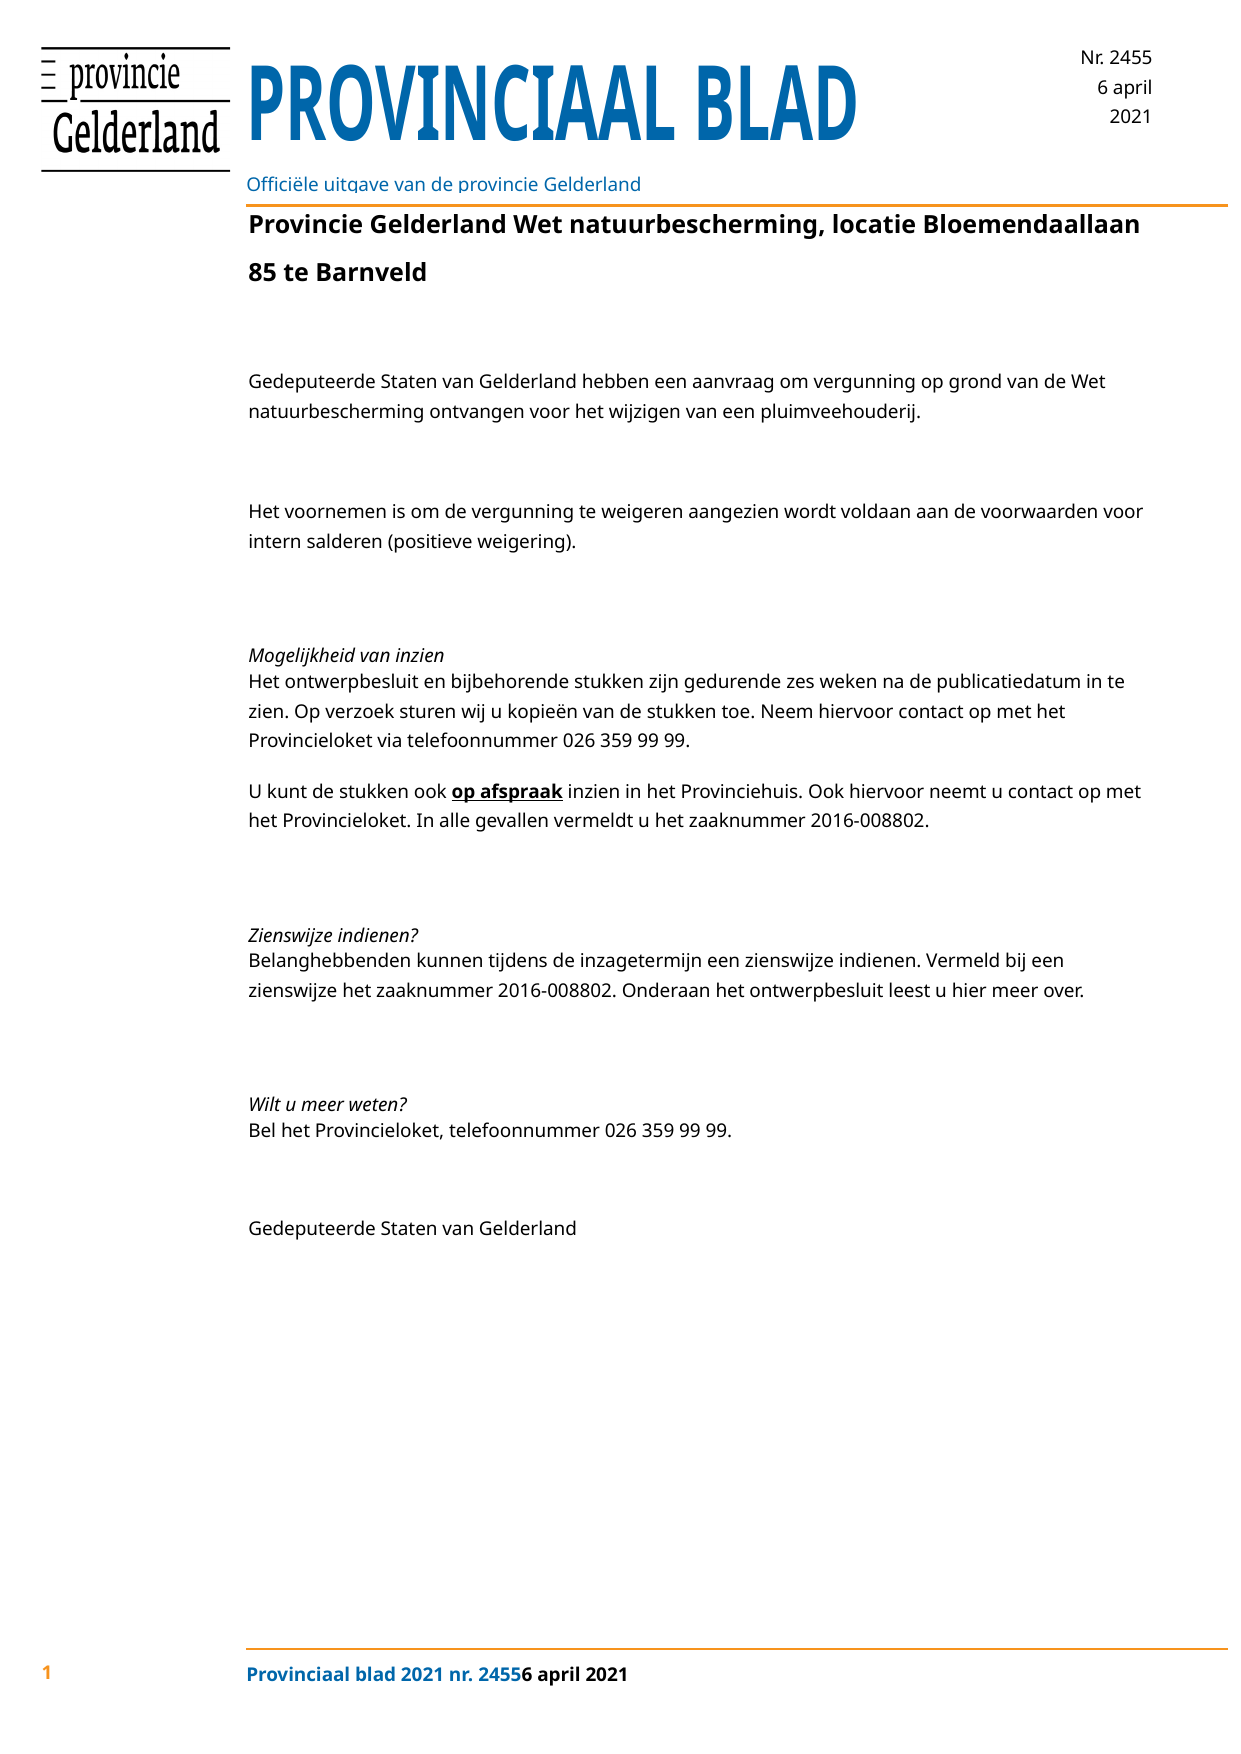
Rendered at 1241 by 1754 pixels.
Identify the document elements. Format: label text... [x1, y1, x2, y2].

text Gedeputeerde Staten van Gelderland hebben een aanvraag om vergunning op grond van de Wet natuurbescherming ontvangen voor het wijzigen van een pluimveehouderij. [248, 368, 1152, 424]
text Het ontwerpbesluit en bijbehorende stukken zijn gedurende zes weken na de publicatiedatum in te zien. Op verzoek sturen wij u kopieën van de stukken toe. Neem hiervoor contact op met het Provincieloket via telefoonnummer 026 359 99 99. [248, 668, 1152, 753]
text Mogelijkheid van inzien [248, 643, 1152, 668]
text Provincie Gelderland Wet natuurbescherming, locatie Bloemendaallaan 85 te Barnveld [248, 207, 1152, 288]
text Gedeputeerde Staten van Gelderland [248, 1216, 1152, 1241]
text Het voornemen is om de vergunning te weigeren aangezien wordt voldaan aan de voorwaarden voor intern salderen (positieve weigering). [248, 499, 1152, 554]
text Belanghebbenden kunnen tijdens de inzagetermijn een zienswijze indienen. Vermeld bij een zienswijze het zaaknummer 2016-008802. Onderaan het ontwerpbesluit leest u hier meer over. [248, 948, 1152, 1003]
text Bel het Provincieloket, telefoonnummer 026 359 99 99. [248, 1117, 1152, 1143]
text Zienswijze indienen? [248, 922, 1152, 948]
picture [41, 47, 231, 172]
text Wilt u meer weten? [248, 1092, 1152, 1117]
text U kunt de stukken ook op afspraak inzien in het Provinciehuis. Ook hiervoor neemt u contact op met het Provincieloket. In alle gevallen vermeldt u het zaaknummer 2016-008802. [248, 778, 1152, 833]
